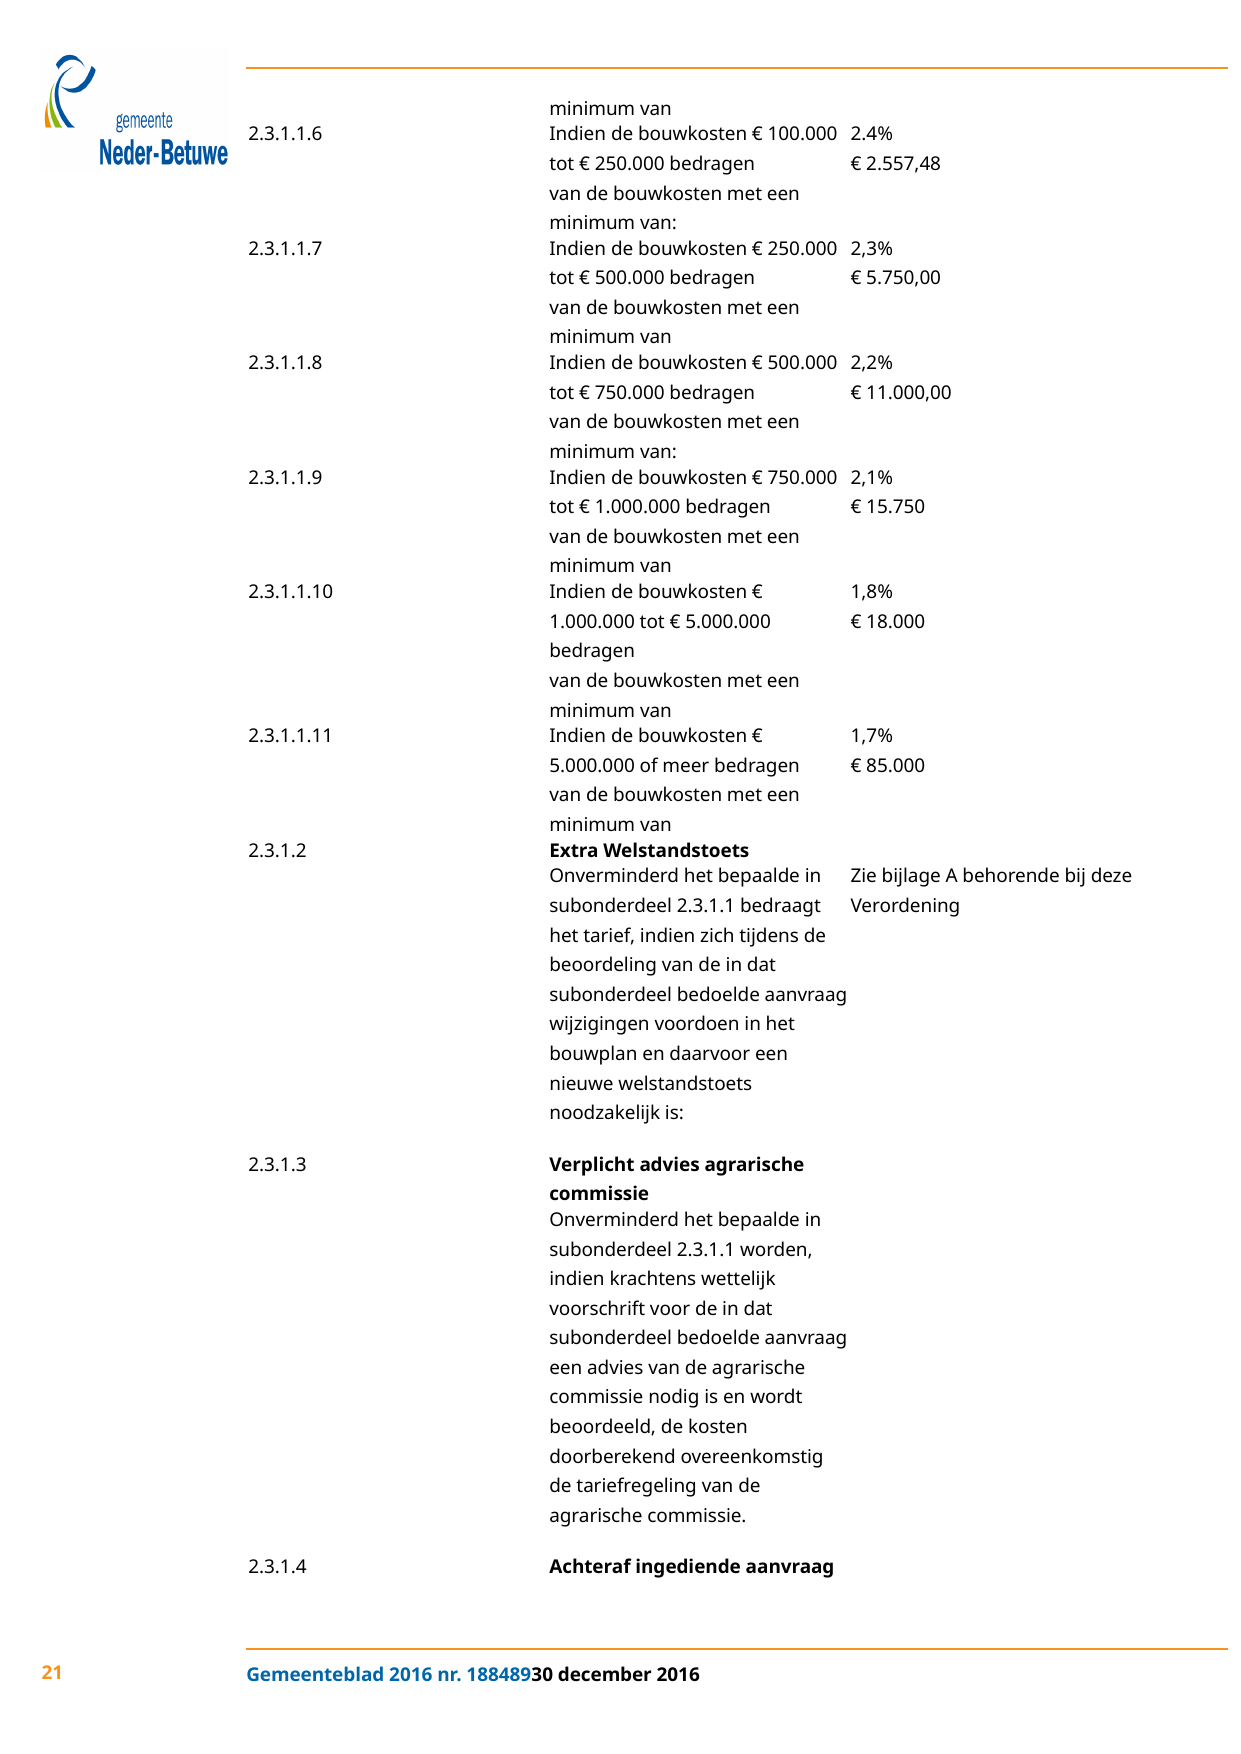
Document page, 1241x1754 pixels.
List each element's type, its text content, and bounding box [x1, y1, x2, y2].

table_cell Zie bijlage A behorende bij deze Verordening [850, 863, 1152, 1125]
table_cell minimum van [549, 95, 850, 121]
table_cell [549, 1528, 850, 1553]
table_cell 2.3.1.2 [248, 837, 549, 863]
table_cell [248, 95, 549, 121]
table_cell 2.3.1.4 [248, 1554, 549, 1609]
table_cell Verplicht advies agrarische commissie [549, 1151, 850, 1206]
table_cell 2.3.1.1.8 [248, 350, 549, 464]
table_cell 2.3.1.1.9 [248, 464, 549, 578]
table_cell 2.3.1.1.6 [248, 121, 549, 235]
table_cell [850, 95, 1152, 121]
table_cell [248, 1206, 549, 1528]
table_cell Indien de bouwkosten € 250.000 tot € 500.000 bedragen van de bouwkosten met een minimum van [549, 235, 850, 349]
picture [41, 47, 231, 172]
table_cell Onverminderd het bepaalde in subonderdeel 2.3.1.1 bedraagt het tarief, indien zich tijdens de beoordeling van de in dat subonderdeel bedoelde aanvraag wijzigingen voordoen in het bouwplan en daarvoor een nieuwe welstandstoets noodzakelijk is: [549, 863, 850, 1125]
table_cell Indien de bouwkosten € 1.000.000 tot € 5.000.000 bedragen van de bouwkosten met een minimum van [549, 579, 850, 722]
table_cell 2.3.1.3 [248, 1151, 549, 1206]
table_cell [850, 837, 1152, 863]
table_cell Extra Welstandstoets [549, 837, 850, 863]
table_cell [850, 1151, 1152, 1206]
table_cell Onverminderd het bepaalde in subonderdeel 2.3.1.1 worden, indien krachtens wettelijk voorschrift voor de in dat subonderdeel bedoelde aanvraag een advies van de agrarische commissie nodig is en wordt beoordeeld, de kosten doorberekend overeenkomstig de tariefregeling van de agrarische commissie. [549, 1206, 850, 1528]
table_cell [248, 1528, 549, 1553]
table_cell 2,3% € 5.750,00 [850, 235, 1152, 349]
table_cell Achteraf ingediende aanvraag [549, 1554, 850, 1609]
table_cell [850, 1554, 1152, 1609]
table_cell Indien de bouwkosten € 500.000 tot € 750.000 bedragen van de bouwkosten met een minimum van: [549, 350, 850, 464]
table_cell 1,8% € 18.000 [850, 579, 1152, 722]
table_cell 2,1% € 15.750 [850, 464, 1152, 578]
table_cell [549, 1125, 850, 1151]
table_cell [248, 863, 549, 1125]
table_cell [850, 1125, 1152, 1151]
table_cell 2,2% € 11.000,00 [850, 350, 1152, 464]
table_cell 2.4% € 2.557,48 [850, 121, 1152, 235]
table_cell Indien de bouwkosten € 5.000.000 of meer bedragen van de bouwkosten met een minimum van [549, 723, 850, 837]
table_cell 2.3.1.1.11 [248, 723, 549, 837]
table_cell [248, 1125, 549, 1151]
table_cell 2.3.1.1.7 [248, 235, 549, 349]
table_cell [850, 1528, 1152, 1553]
table_cell Indien de bouwkosten € 100.000 tot € 250.000 bedragen van de bouwkosten met een minimum van: [549, 121, 850, 235]
table_cell 1,7% € 85.000 [850, 723, 1152, 837]
table_cell [850, 1206, 1152, 1528]
table_cell 2.3.1.1.10 [248, 579, 549, 722]
table_cell Indien de bouwkosten € 750.000 tot € 1.000.000 bedragen van de bouwkosten met een minimum van [549, 464, 850, 578]
